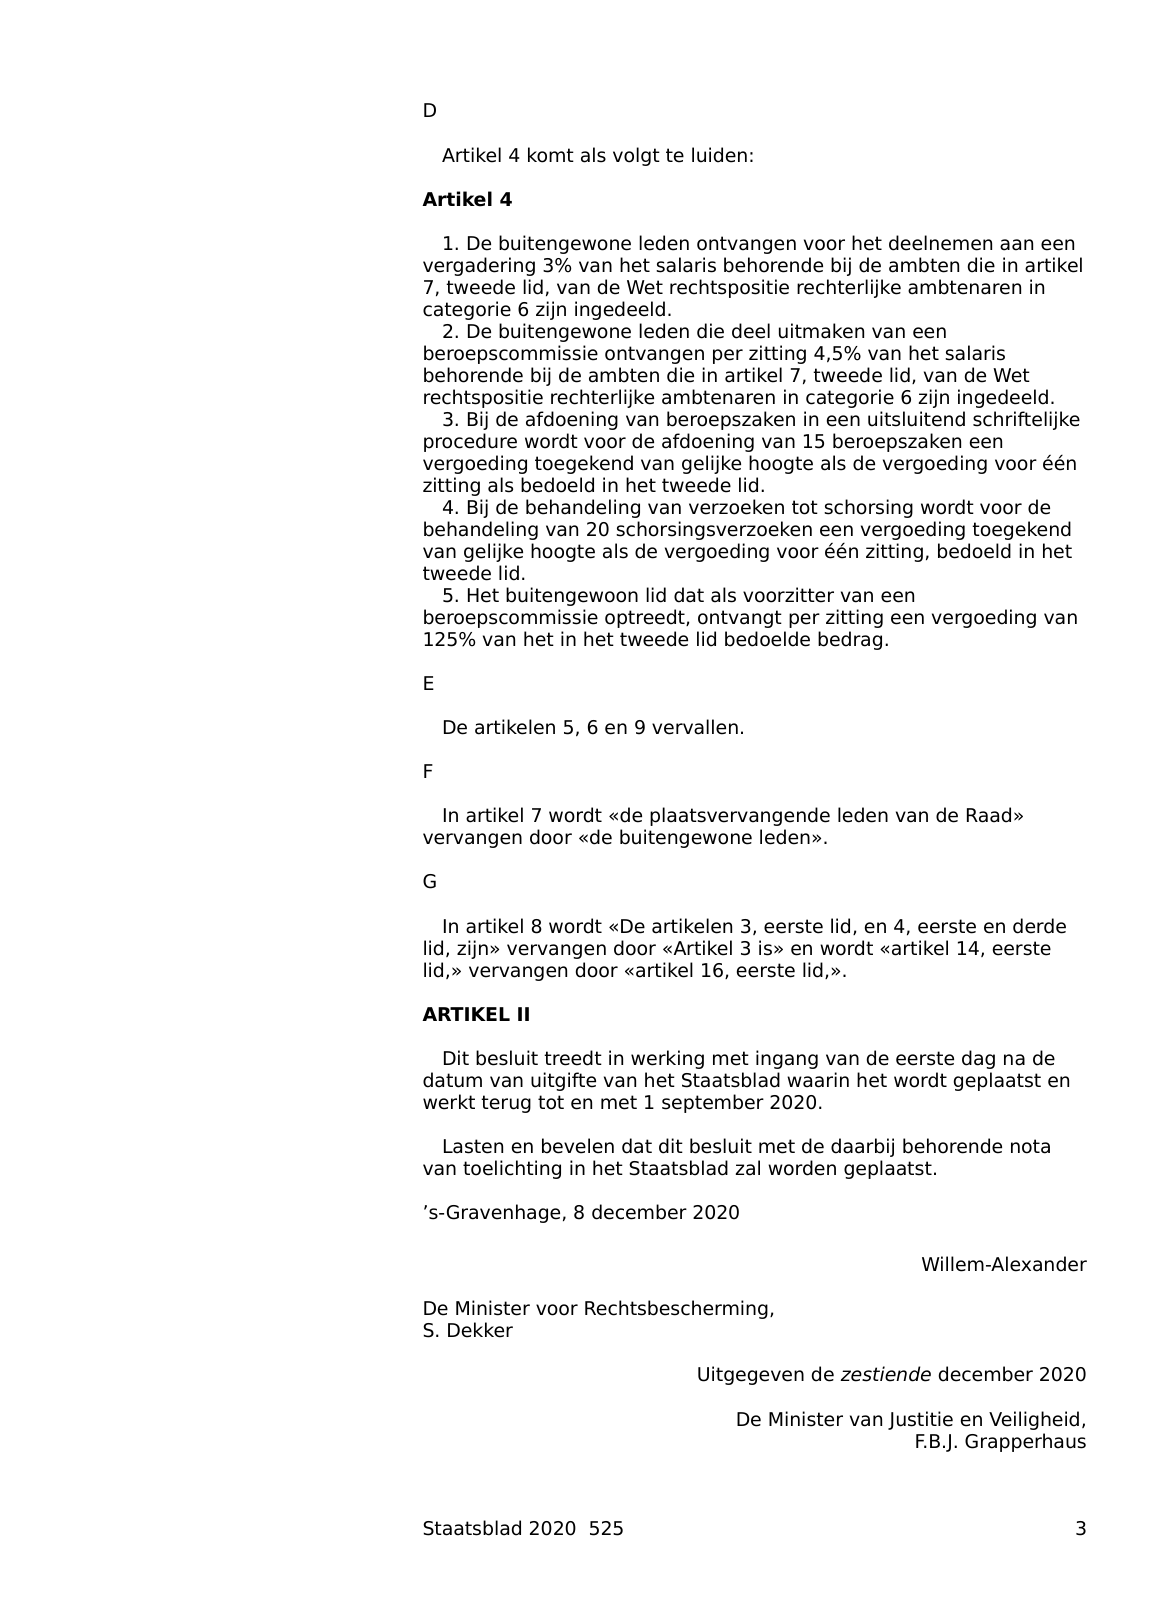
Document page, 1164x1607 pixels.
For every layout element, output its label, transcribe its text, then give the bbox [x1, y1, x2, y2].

text In artikel 8 wordt «De artikelen 3, eerste lid, en 4, eerste en derde lid, zijn» vervangen door «Artikel 3 is» en wordt «artikel 14, eerste lid,» vervangen door «artikel 16, eerste lid,». [422, 916, 1087, 981]
text Willem-Alexander [422, 1254, 1087, 1276]
text ’s-Gravenhage, 8 december 2020 [422, 1202, 1087, 1224]
text 2. De buitengewone leden die deel uitmaken van een beroepscommissie ontvangen per zitting 4,5% van het salaris behorende bij de ambten die in artikel 7, tweede lid, van de Wet rechtspositie rechterlijke ambtenaren in categorie 6 zijn ingedeeld. [422, 321, 1087, 409]
text In artikel 7 wordt «de plaatsvervangende leden van de Raad» vervangen door «de buitengewone leden». [422, 805, 1087, 849]
text Lasten en bevelen dat dit besluit met de daarbij behorende nota van toelichting in het Staatsblad zal worden geplaatst. [422, 1136, 1087, 1180]
text G [422, 871, 1087, 893]
text Dit besluit treedt in werking met ingang van de eerste dag na de datum van uitgifte van het Staatsblad waarin het wordt geplaatst en werkt terug tot en met 1 september 2020. [422, 1048, 1087, 1114]
text 4. Bij de behandeling van verzoeken tot schorsing wordt voor de behandeling van 20 schorsingsverzoeken een vergoeding toegekend van gelijke hoogte als de vergoeding voor één zitting, bedoeld in het tweede lid. [422, 497, 1087, 584]
subtitle ARTIKEL II [422, 1004, 1087, 1026]
subtitle Artikel 4 [422, 189, 1087, 211]
text E [422, 673, 1087, 695]
text D [422, 100, 1087, 122]
text 5. Het buitengewoon lid dat als voorzitter van een beroepscommissie optreedt, ontvangt per zitting een vergoeding van 125% van het in het tweede lid bedoelde bedrag. [422, 584, 1087, 651]
text Uitgegeven de zestiende december 2020 [422, 1364, 1087, 1386]
text 1. De buitengewone leden ontvangen voor het deelnemen aan een vergadering 3% van het salaris behorende bij de ambten die in artikel 7, tweede lid, van de Wet rechtspositie rechterlijke ambtenaren in categorie 6 zijn ingedeeld. [422, 233, 1087, 321]
text F [422, 761, 1087, 783]
text 3. Bij de afdoening van beroepszaken in een uitsluitend schriftelijke procedure wordt voor de afdoening van 15 beroepszaken een vergoeding toegekend van gelijke hoogte als de vergoeding voor één zitting als bedoeld in het tweede lid. [422, 409, 1087, 497]
text Artikel 4 komt als volgt te luiden: [422, 144, 1087, 167]
text De Minister voor Rechtsbescherming, S. Dekker [422, 1298, 1087, 1342]
text De artikelen 5, 6 en 9 vervallen. [422, 717, 1087, 739]
text De Minister van Justitie en Veiligheid, F.B.J. Grapperhaus [422, 1408, 1087, 1452]
